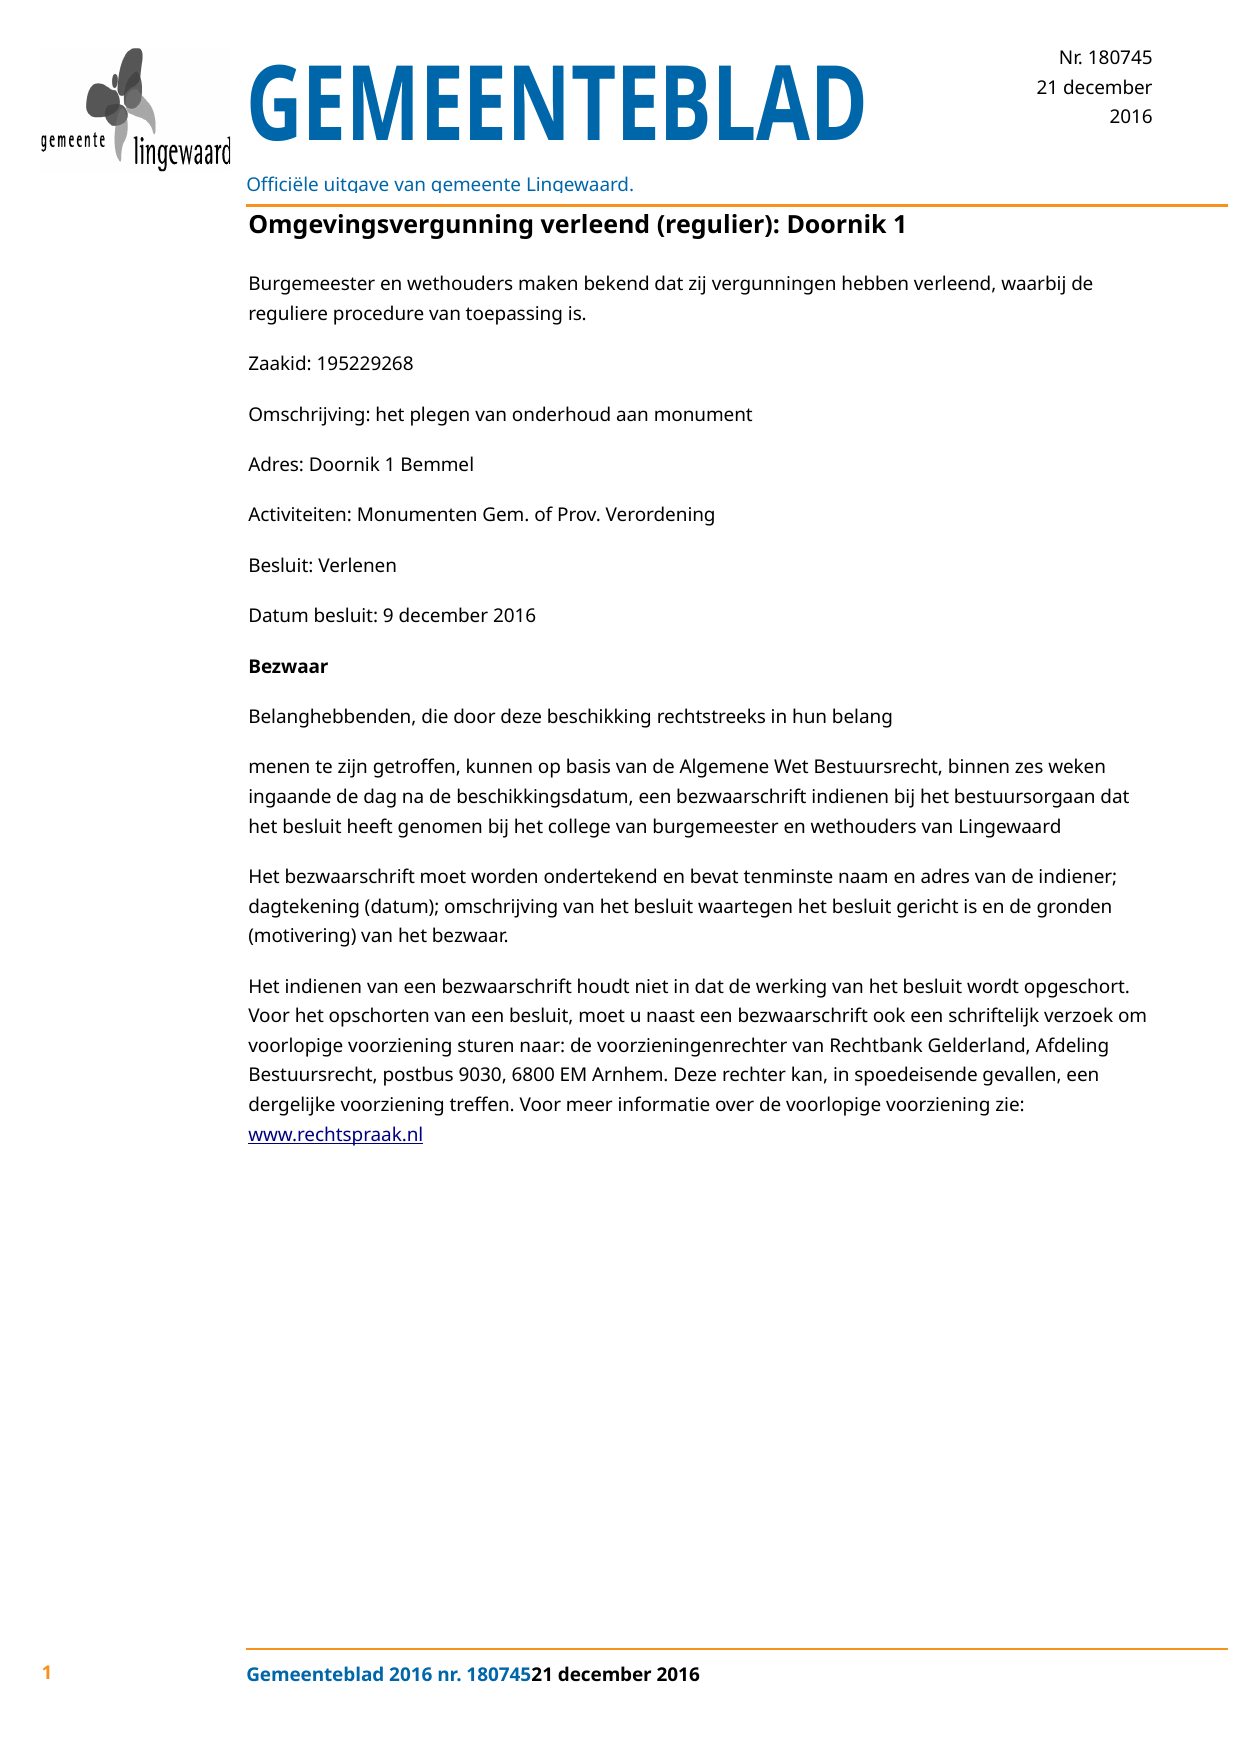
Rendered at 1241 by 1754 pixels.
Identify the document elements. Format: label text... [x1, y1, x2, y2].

text Adres: Doornik 1 Bemmel [248, 451, 1152, 477]
text Besluit: Verlenen [248, 552, 1152, 578]
text menen te zijn getroffen, kunnen op basis van de Algemene Wet Bestuursrecht, binnen zes weken ingaande de dag na de beschikkingsdatum, een bezwaarschrift indienen bij het bestuursorgaan dat het besluit heeft genomen bij het college van burgemeester en wethouders van Lingewaard [248, 754, 1152, 838]
text Bezwaar [248, 653, 1152, 678]
text Het indienen van een bezwaarschrift houdt niet in dat de werking van het besluit wordt opgeschort. Voor het opschorten van een besluit, moet u naast een bezwaarschrift ook een schriftelijk verzoek om voorlopige voorziening sturen naar: de voorzieningenrechter van Rechtbank Gelderland, Afdeling Bestuursrecht, postbus 9030, 6800 EM Arnhem. Deze rechter kan, in spoedeisende gevallen, een dergelijke voorziening treffen. Voor meer informatie over de voorlopige voorziening zie: www.rechtspraak.nl [248, 973, 1152, 1146]
picture [41, 47, 231, 172]
text Burgemeester en wethouders maken bekend dat zij vergunningen hebben verleend, waarbij de reguliere procedure van toepassing is. [248, 270, 1152, 326]
text Zaakid: 195229268 [248, 350, 1152, 376]
text Omgevingsvergunning verleend (regulier): Doornik 1 [248, 207, 1152, 241]
text Belanghebbenden, die door deze beschikking rechtstreeks in hun belang [248, 703, 1152, 729]
text Activiteiten: Monumenten Gem. of Prov. Verordening [248, 502, 1152, 527]
text Het bezwaarschrift moet worden ondertekend en bevat tenminste naam en adres van de indiener; dagtekening (datum); omschrijving van het besluit waartegen het besluit gericht is en de gronden (motivering) van het bezwaar. [248, 863, 1152, 948]
text Omschrijving: het plegen van onderhoud aan monument [248, 401, 1152, 426]
text Datum besluit: 9 december 2016 [248, 602, 1152, 628]
